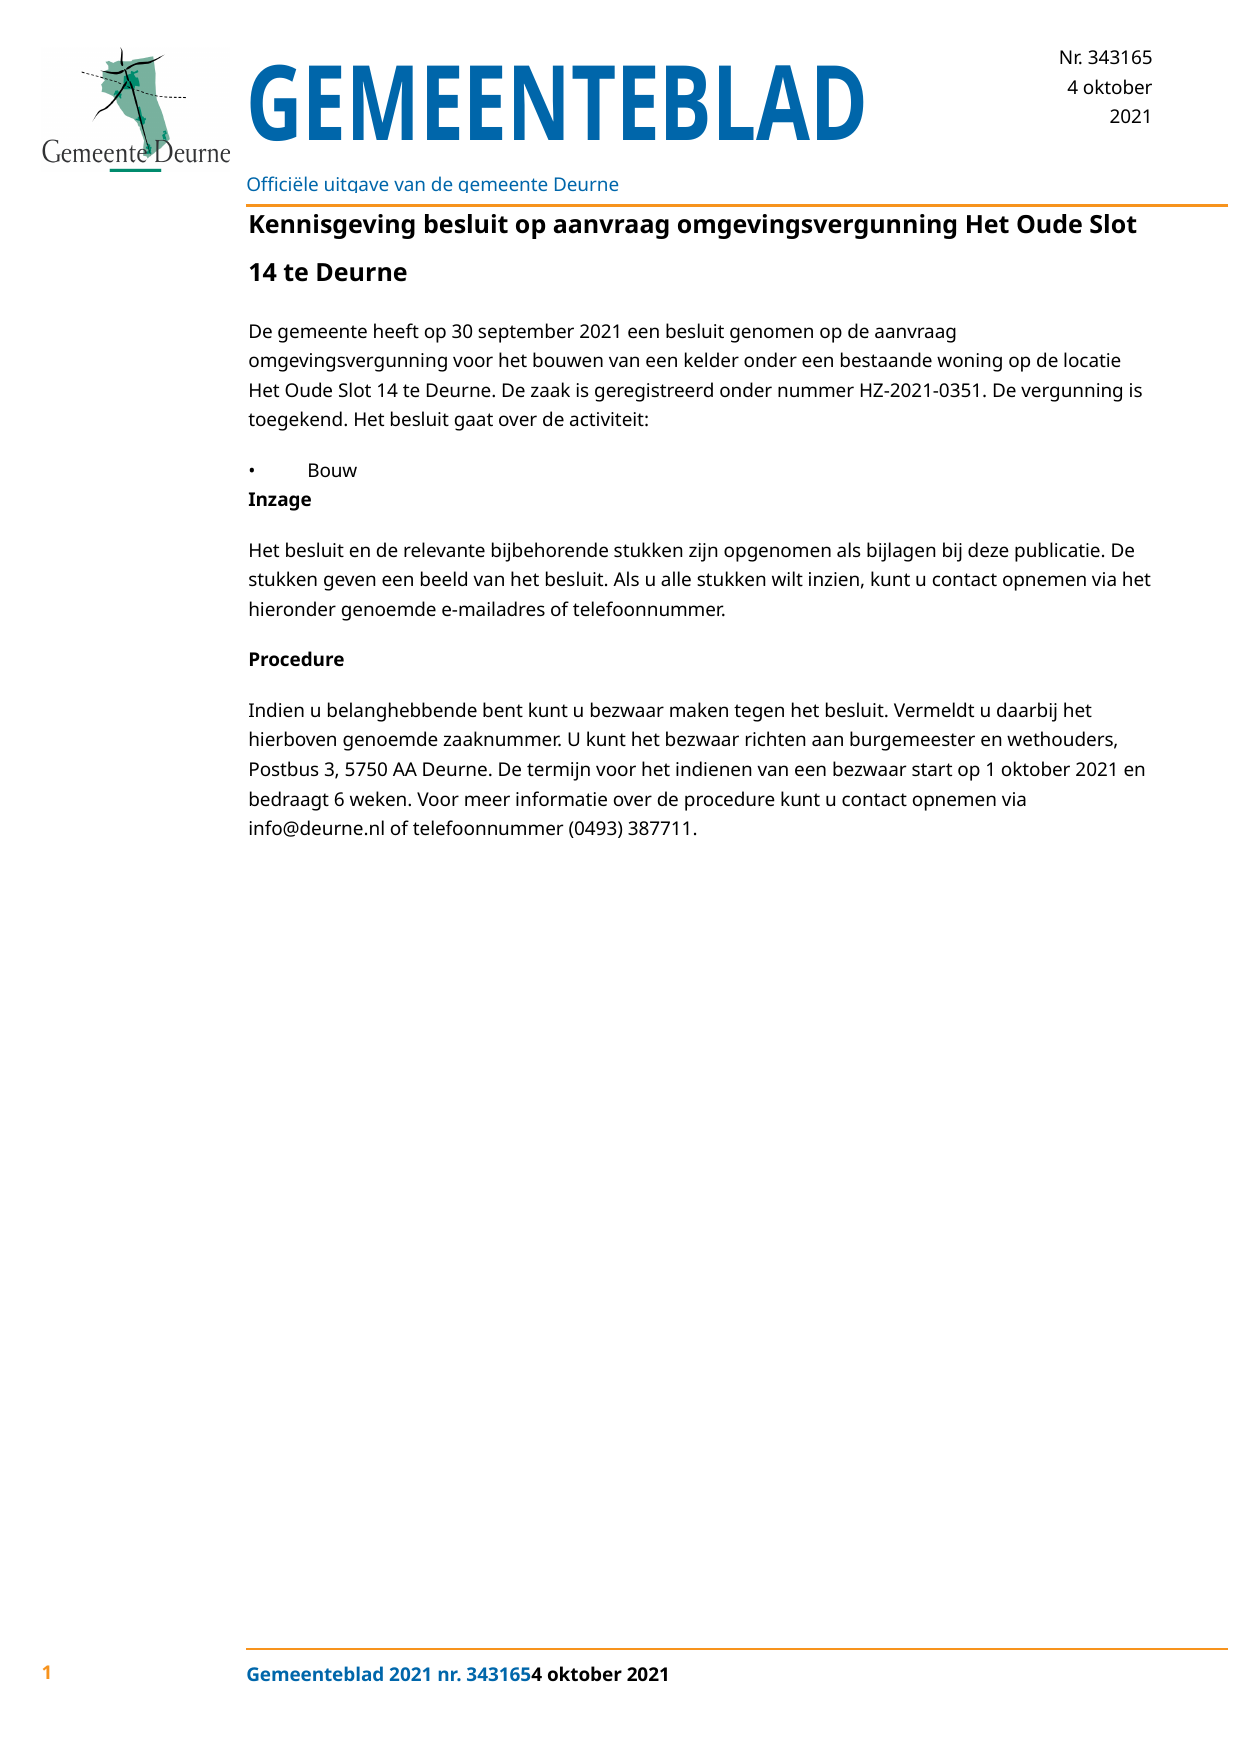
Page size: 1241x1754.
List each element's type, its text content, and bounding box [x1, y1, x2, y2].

text De gemeente heeft op 30 september 2021 een besluit genomen op de aanvraag omgevingsvergunning voor het bouwen van een kelder onder een bestaande woning op de locatie Het Oude Slot 14 te Deurne. De zaak is geregistreerd onder nummer HZ-2021-0351. De vergunning is toegekend. Het besluit gaat over de activiteit: [248, 318, 1152, 432]
text Procedure [248, 647, 1152, 672]
text Het besluit en de relevante bijbehorende stukken zijn opgenomen als bijlagen bij deze publicatie. De stukken geven een beeld van het besluit. Als u alle stukken wilt inzien, kunt u contact opnemen via het hieronder genoemde e-mailadres of telefoonnummer. [248, 537, 1152, 622]
list Bouw [248, 457, 1152, 483]
text Kennisgeving besluit op aanvraag omgevingsvergunning Het Oude Slot 14 te Deurne [248, 207, 1152, 288]
text Inzage [248, 487, 1152, 512]
picture [41, 47, 231, 172]
text Indien u belanghebbende bent kunt u bezwaar maken tegen het besluit. Vermeldt u daarbij het hierboven genoemde zaaknummer. U kunt het bezwaar richten aan burgemeester en wethouders, Postbus 3, 5750 AA Deurne. De termijn voor het indienen van een bezwaar start op 1 oktober 2021 en bedraagt 6 weken. Voor meer informatie over de procedure kunt u contact opnemen via info@deurne.nl of telefoonnummer (0493) 387711. [248, 697, 1152, 841]
